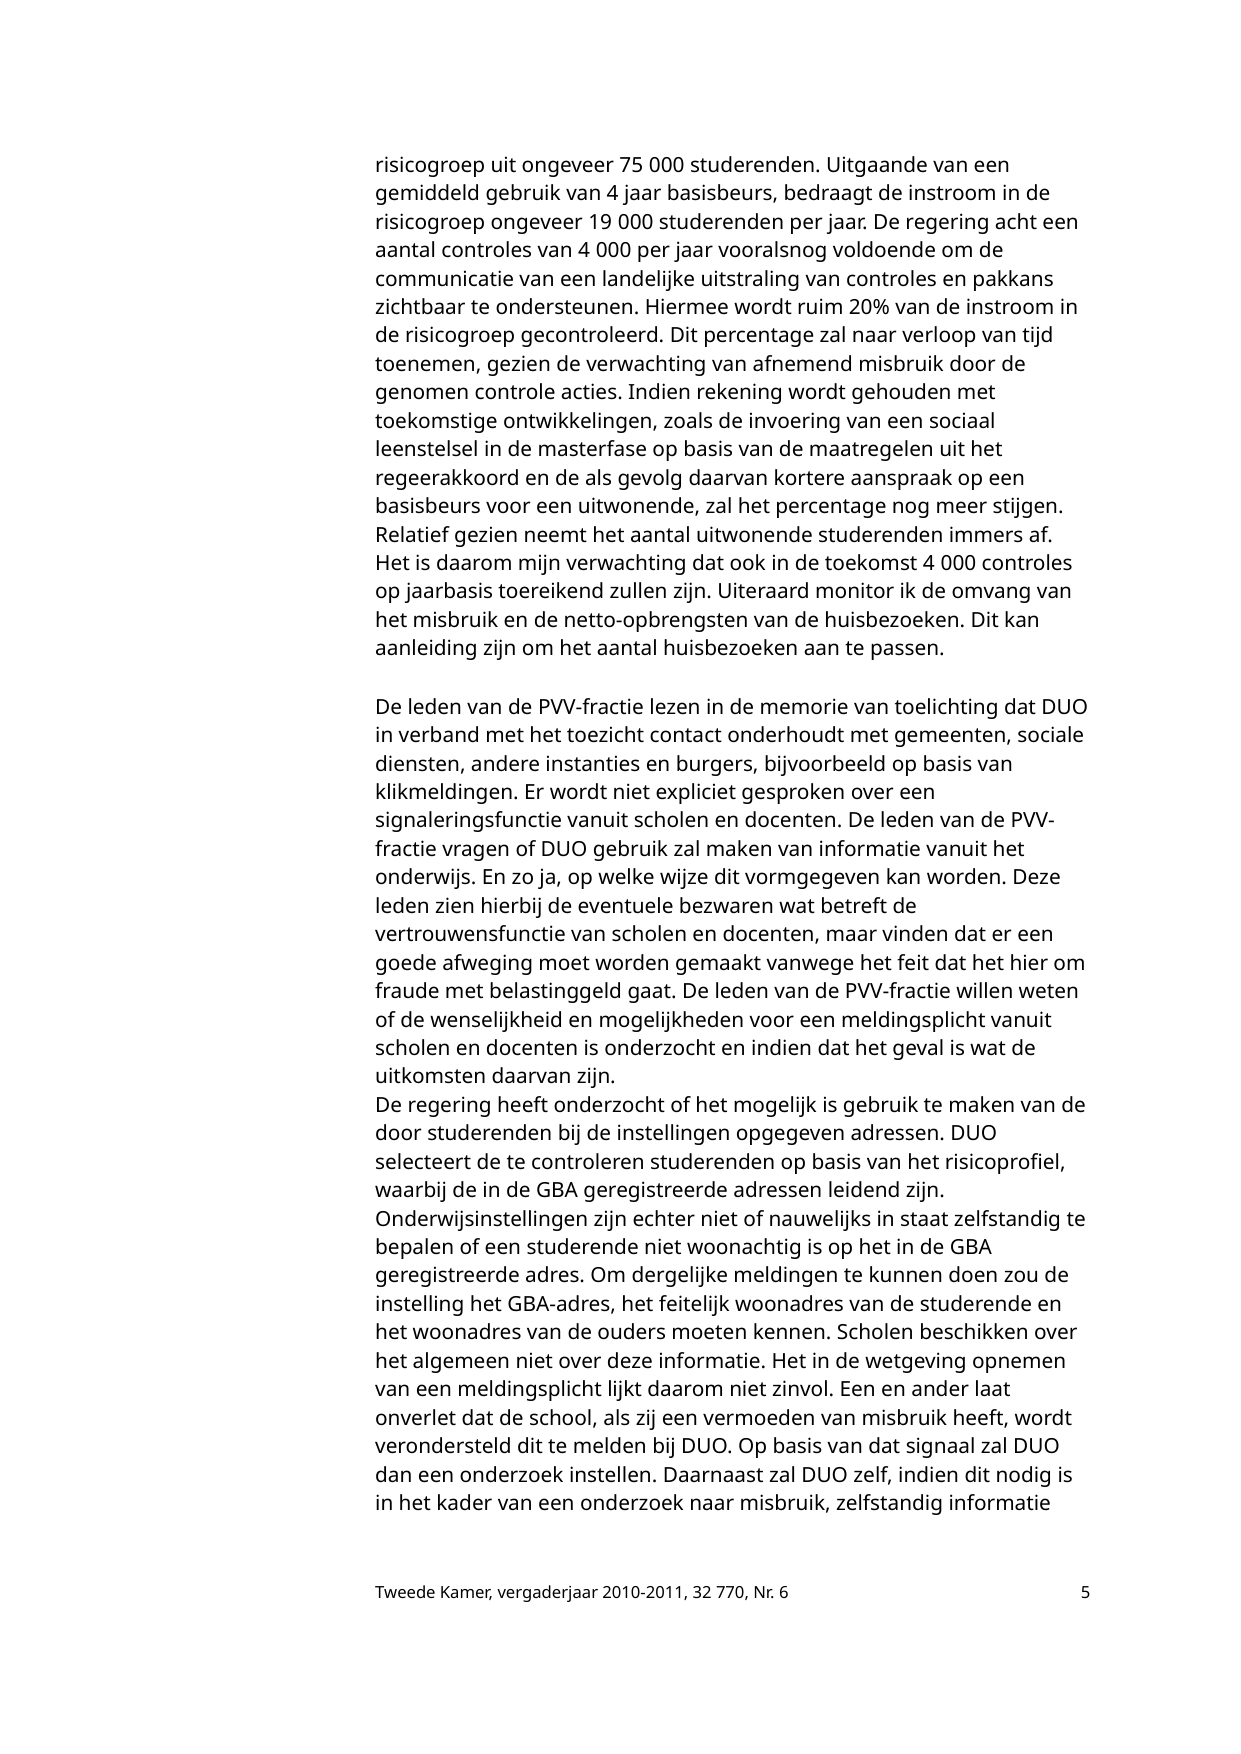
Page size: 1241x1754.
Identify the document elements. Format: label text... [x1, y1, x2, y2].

text risicogroep uit ongeveer 75 000 studerenden. Uitgaande van een gemiddeld gebruik van 4 jaar basisbeurs, bedraagt de instroom in de risicogroep ongeveer 19 000 studerenden per jaar. De regering acht een aantal controles van 4 000 per jaar vooralsnog voldoende om de communicatie van een landelijke uitstraling van controles en pakkans zichtbaar te ondersteunen. Hiermee wordt ruim 20% van de instroom in de risicogroep gecontroleerd. Dit percentage zal naar verloop van tijd toenemen, gezien de verwachting van afnemend misbruik door de genomen controle acties. Indien rekening wordt gehouden met toekomstige ontwikkelingen, zoals de invoering van een sociaal leenstelsel in de masterfase op basis van de maatregelen uit het regeerakkoord en de als gevolg daarvan kortere aanspraak op een basisbeurs voor een uitwonende, zal het percentage nog meer stijgen. Relatief gezien neemt het aantal uitwonende studerenden immers af. Het is daarom mijn verwachting dat ook in de toekomst 4 000 controles op jaarbasis toereikend zullen zijn. Uiteraard monitor ik de omvang van het misbruik en de netto-opbrengsten van de huisbezoeken. Dit kan aanleiding zijn om het aantal huisbezoeken aan te passen. [375, 150, 1090, 662]
text De regering heeft onderzocht of het mogelijk is gebruik te maken van de door studerenden bij de instellingen opgegeven adressen. DUO selecteert de te controleren studerenden op basis van het risicoprofiel, waarbij de in de GBA geregistreerde adressen leidend zijn. Onderwijsinstellingen zijn echter niet of nauwelijks in staat zelfstandig te bepalen of een studerende niet woonachtig is op het in de GBA geregistreerde adres. Om dergelijke meldingen te kunnen doen zou de instelling het GBA-adres, het feitelijk woonadres van de studerende en het woonadres van de ouders moeten kennen. Scholen beschikken over het algemeen niet over deze informatie. Het in de wetgeving opnemen van een meldingsplicht lijkt daarom niet zinvol. Een en ander laat onverlet dat de school, als zij een vermoeden van misbruik heeft, wordt verondersteld dit te melden bij DUO. Op basis van dat signaal zal DUO dan een onderzoek instellen. Daarnaast zal DUO zelf, indien dit nodig is in het kader van een onderzoek naar misbruik, zelfstandig informatie [375, 1090, 1090, 1517]
text De leden van de PVV-fractie lezen in de memorie van toelichting dat DUO in verband met het toezicht contact onderhoudt met gemeenten, sociale diensten, andere instanties en burgers, bijvoorbeeld op basis van klikmeldingen. Er wordt niet expliciet gesproken over een signaleringsfunctie vanuit scholen en docenten. De leden van de PVV-fractie vragen of DUO gebruik zal maken van informatie vanuit het onderwijs. En zo ja, op welke wijze dit vormgegeven kan worden. Deze leden zien hierbij de eventuele bezwaren wat betreft de vertrouwensfunctie van scholen en docenten, maar vinden dat er een goede afweging moet worden gemaakt vanwege het feit dat het hier om fraude met belastinggeld gaat. De leden van de PVV-fractie willen weten of de wenselijkheid en mogelijkheden voor een meldingsplicht vanuit scholen en docenten is onderzocht en indien dat het geval is wat de uitkomsten daarvan zijn. [375, 692, 1090, 1090]
